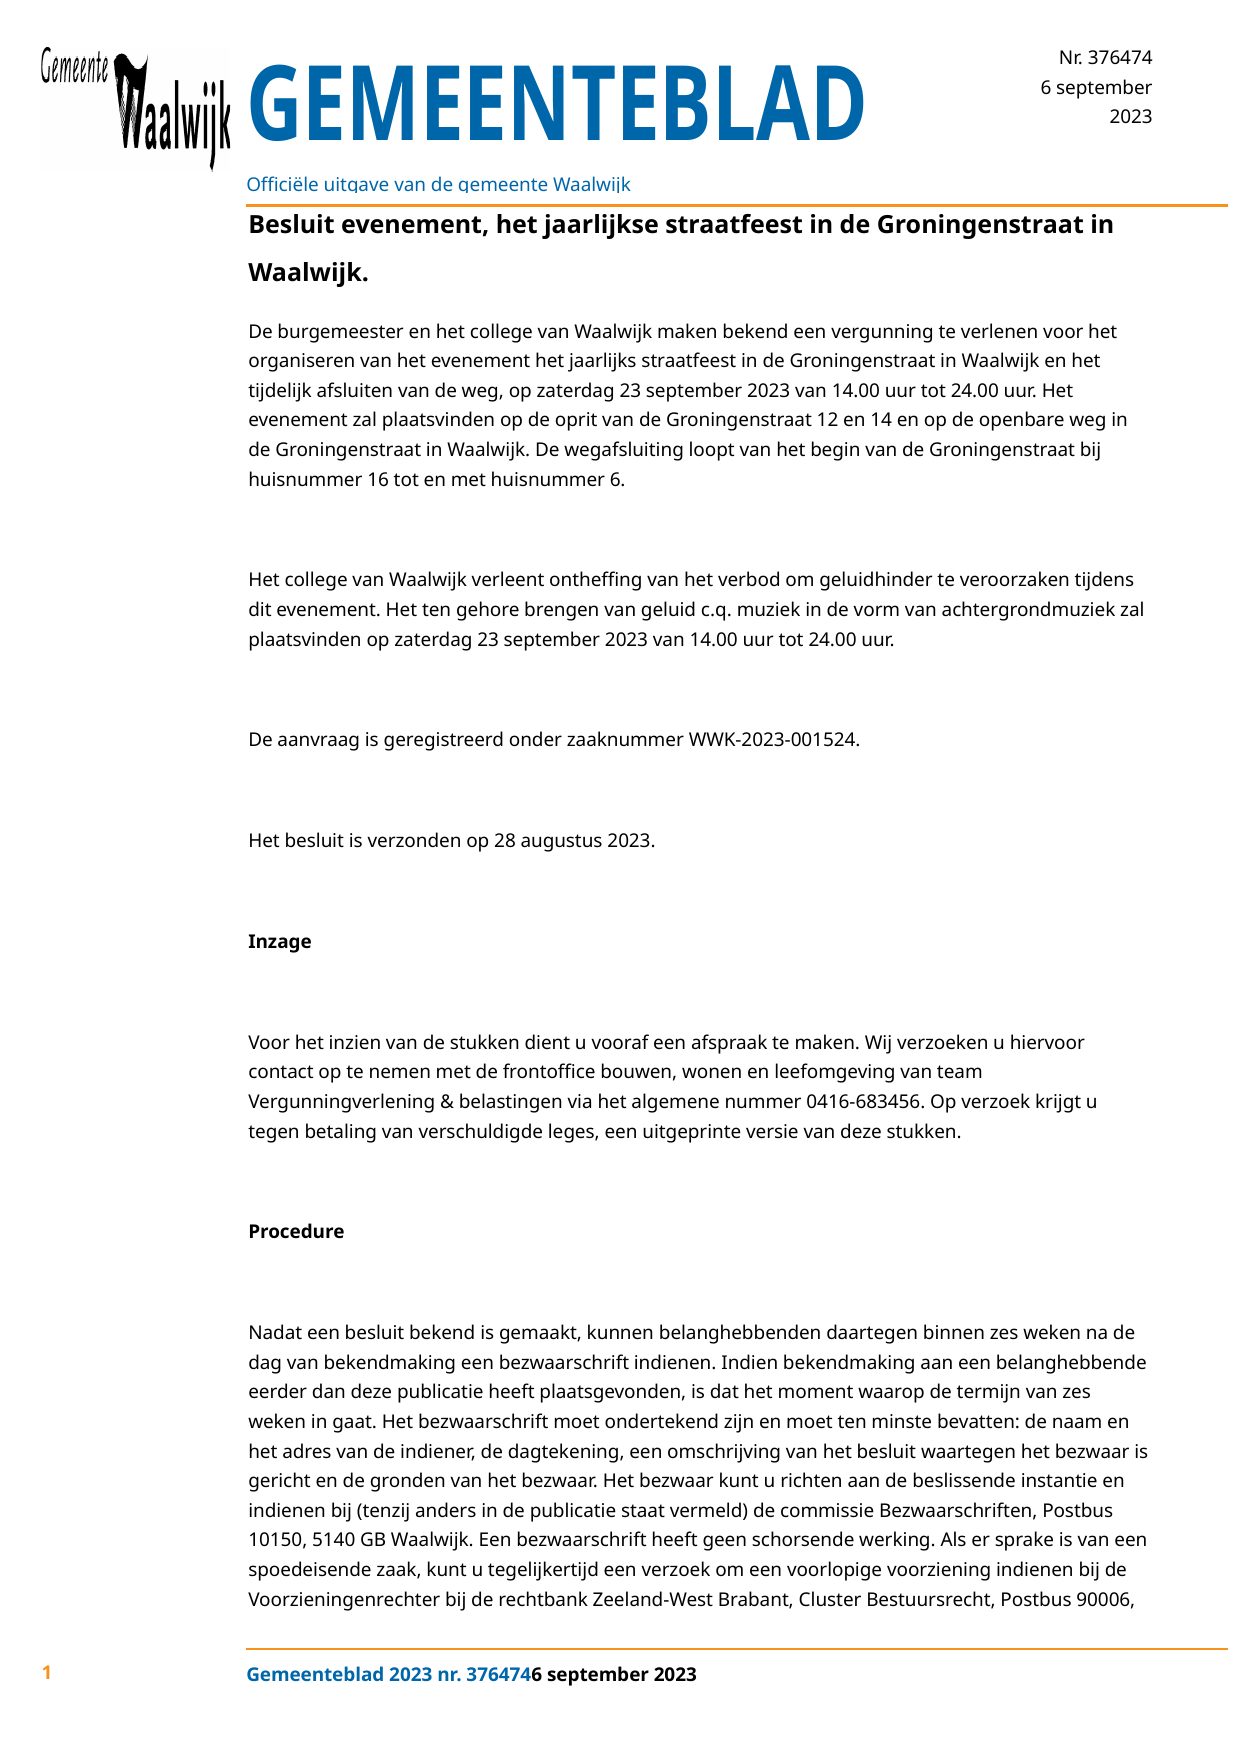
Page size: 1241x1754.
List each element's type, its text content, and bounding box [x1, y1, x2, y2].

text Procedure [248, 1219, 1152, 1244]
text Inzage [248, 928, 1152, 954]
text Nadat een besluit bekend is gemaakt, kunnen belanghebbenden daartegen binnen zes weken na de dag van bekendmaking een bezwaarschrift indienen. Indien bekendmaking aan een belanghebbende eerder dan deze publicatie heeft plaatsgevonden, is dat het moment waarop de termijn van zes weken in gaat. Het bezwaarschrift moet ondertekend zijn en moet ten minste bevatten: de naam en het adres van de indiener, de dagtekening, een omschrijving van het besluit waartegen het bezwaar is gericht en de gronden van het bezwaar. Het bezwaar kunt u richten aan de beslissende instantie en indienen bij (tenzij anders in de publicatie staat vermeld) de commissie Bezwaarschriften, Postbus 10150, 5140 GB Waalwijk. Een bezwaarschrift heeft geen schorsende werking. Als er sprake is van een spoedeisende zaak, kunt u tegelijkertijd een verzoek om een voorlopige voorziening indienen bij de Voorzieningenrechter bij de rechtbank Zeeland-West Brabant, Cluster Bestuursrecht, Postbus 90006, [248, 1319, 1152, 1612]
text De aanvraag is geregistreerd onder zaaknummer WWK-2023-001524. [248, 727, 1152, 752]
text Besluit evenement, het jaarlijkse straatfeest in de Groningenstraat in Waalwijk. [248, 207, 1152, 288]
text Het besluit is verzonden op 28 augustus 2023. [248, 827, 1152, 853]
text Het college van Waalwijk verleent ontheffing van het verbod om geluidhinder te veroorzaken tijdens dit evenement. Het ten gehore brengen van geluid c.q. muziek in de vorm van achtergrondmuziek zal plaatsvinden op zaterdag 23 september 2023 van 14.00 uur tot 24.00 uur. [248, 567, 1152, 652]
text Voor het inzien van de stukken dient u vooraf een afspraak te maken. Wij verzoeken u hiervoor contact op te nemen met de frontoffice bouwen, wonen en leefomgeving van team Vergunningverlening & belastingen via het algemene nummer 0416-683456. Op verzoek krijgt u tegen betaling van verschuldigde leges, een uitgeprinte versie van deze stukken. [248, 1029, 1152, 1144]
picture [41, 47, 231, 172]
text De burgemeester en het college van Waalwijk maken bekend een vergunning te verlenen voor het organiseren van het evenement het jaarlijks straatfeest in de Groningenstraat in Waalwijk en het tijdelijk afsluiten van de weg, op zaterdag 23 september 2023 van 14.00 uur tot 24.00 uur. Het evenement zal plaatsvinden op de oprit van de Groningenstraat 12 en 14 en op de openbare weg in de Groningenstraat in Waalwijk. De wegafsluiting loopt van het begin van de Groningenstraat bij huisnummer 16 tot en met huisnummer 6. [248, 318, 1152, 492]
